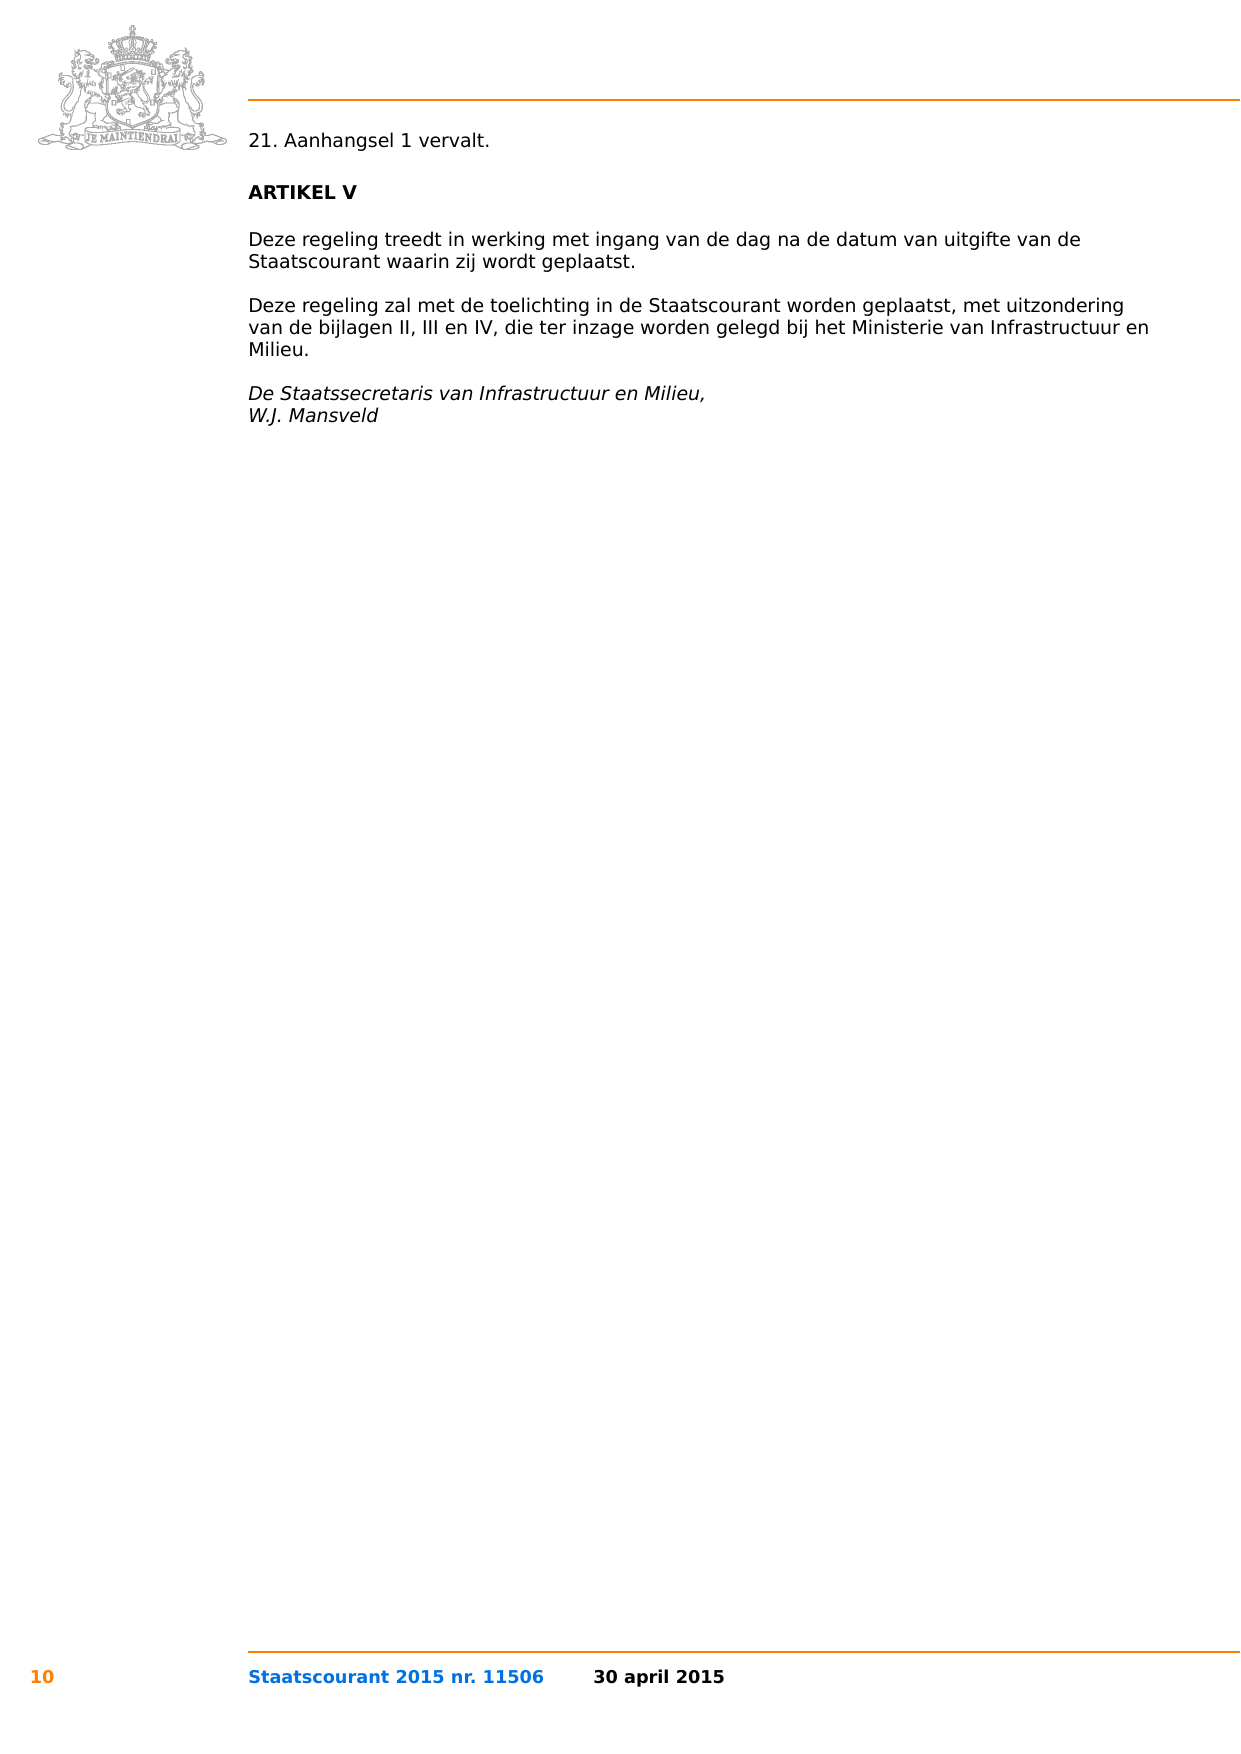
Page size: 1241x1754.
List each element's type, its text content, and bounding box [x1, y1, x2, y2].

text Deze regeling treedt in werking met ingang van de dag na de datum van uitgifte van de Staatscourant waarin zij wordt geplaatst. [248, 229, 1163, 273]
text 21. Aanhangsel 1 vervalt. [248, 130, 1163, 152]
text Deze regeling zal met de toelichting in de Staatscourant worden geplaatst, met uitzondering van de bijlagen II, III en IV, die ter inzage worden gelegd bij het Ministerie van Infrastructuur en Milieu. [248, 295, 1163, 361]
picture [38, 25, 227, 150]
subtitle ARTIKEL V [248, 182, 1163, 204]
text De Staatssecretaris van Infrastructuur en Milieu, W.J. Mansveld [248, 382, 1163, 426]
